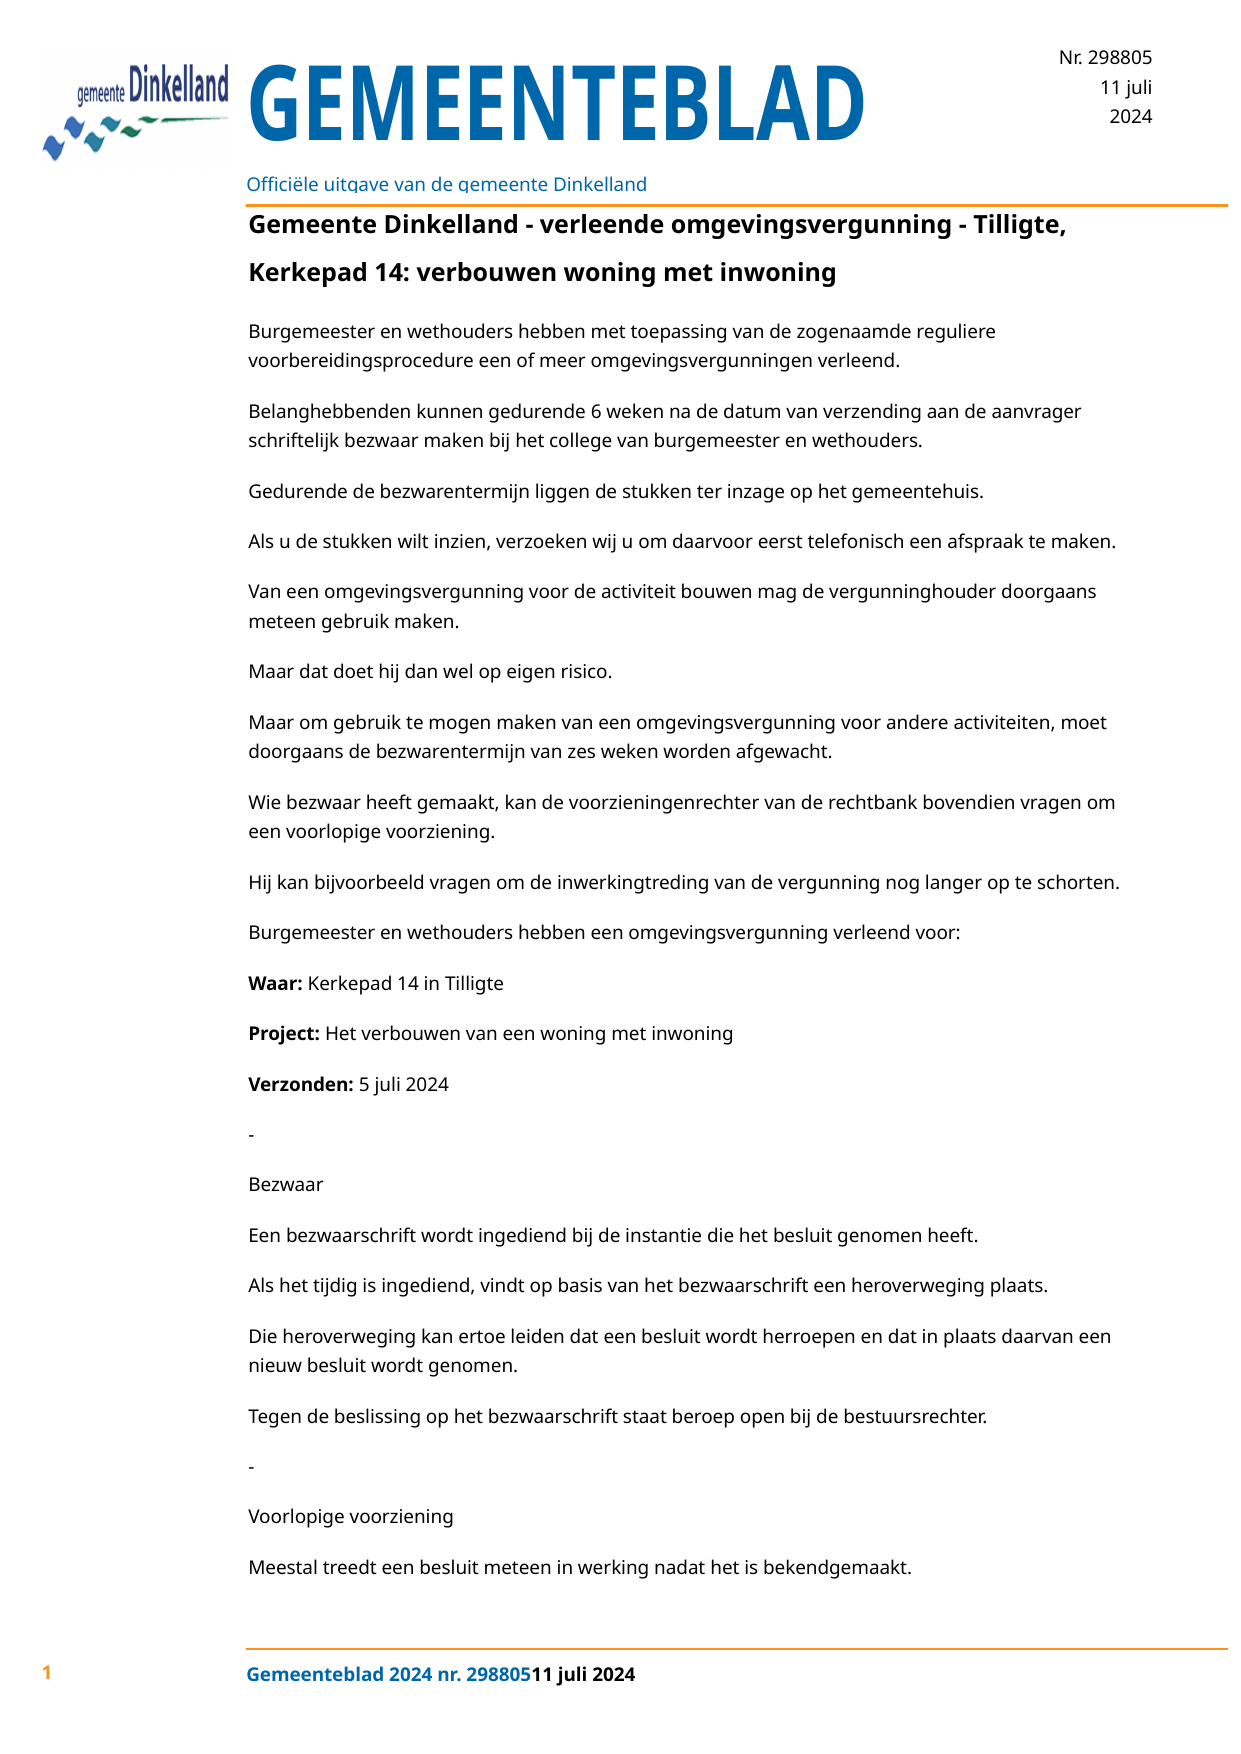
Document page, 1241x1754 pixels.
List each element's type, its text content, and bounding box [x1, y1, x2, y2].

text Als het tijdig is ingediend, vindt op basis van het bezwaarschrift een heroverweging plaats. [248, 1272, 1152, 1298]
text Als u de stukken wilt inzien, verzoeken wij u om daarvoor eerst telefonisch een afspraak te maken. [248, 528, 1152, 554]
text Van een omgevingsvergunning voor de activiteit bouwen mag de vergunninghouder doorgaans meteen gebruik maken. [248, 579, 1152, 634]
text Burgemeester en wethouders hebben een omgevingsvergunning verleend voor: [248, 919, 1152, 945]
text Wie bezwaar heeft gemaakt, kan de voorzieningenrechter van de rechtbank bovendien vragen om een voorlopige voorziening. [248, 789, 1152, 844]
text Voorlopige voorziening [248, 1504, 1152, 1529]
text Die heroverweging kan ertoe leiden dat een besluit wordt herroepen en dat in plaats daarvan een nieuw besluit wordt genomen. [248, 1323, 1152, 1378]
text Een bezwaarschrift wordt ingediend bij de instantie die het besluit genomen heeft. [248, 1222, 1152, 1248]
text Belanghebbenden kunnen gedurende 6 weken na de datum van verzending aan de aanvrager schriftelijk bezwaar maken bij het college van burgemeester en wethouders. [248, 398, 1152, 453]
text - [248, 1121, 1152, 1147]
text Verzonden: 5 juli 2024 [248, 1071, 1152, 1097]
text Meestal treedt een besluit meteen in werking nadat het is bekendgemaakt. [248, 1554, 1152, 1580]
text Maar dat doet hij dan wel op eigen risico. [248, 659, 1152, 684]
text Tegen de beslissing op het bezwaarschrift staat beroep open bij de bestuursrechter. [248, 1403, 1152, 1429]
text Bezwaar [248, 1172, 1152, 1197]
text Burgemeester en wethouders hebben met toepassing van de zogenaamde reguliere voorbereidingsprocedure een of meer omgevingsvergunningen verleend. [248, 318, 1152, 373]
picture [41, 47, 231, 172]
text Gedurende de bezwarentermijn liggen de stukken ter inzage op het gemeentehuis. [248, 478, 1152, 504]
text Gemeente Dinkelland - verleende omgevingsvergunning - Tilligte, Kerkepad 14: verbouwen woning met inwoning [248, 207, 1152, 288]
text Maar om gebruik te mogen maken van een omgevingsvergunning voor andere activiteiten, moet doorgaans de bezwarentermijn van zes weken worden afgewacht. [248, 709, 1152, 764]
text - [248, 1453, 1152, 1479]
text Project: Het verbouwen van een woning met inwoning [248, 1020, 1152, 1046]
text Hij kan bijvoorbeeld vragen om de inwerkingtreding van de vergunning nog langer op te schorten. [248, 869, 1152, 895]
text Waar: Kerkepad 14 in Tilligte [248, 970, 1152, 996]
